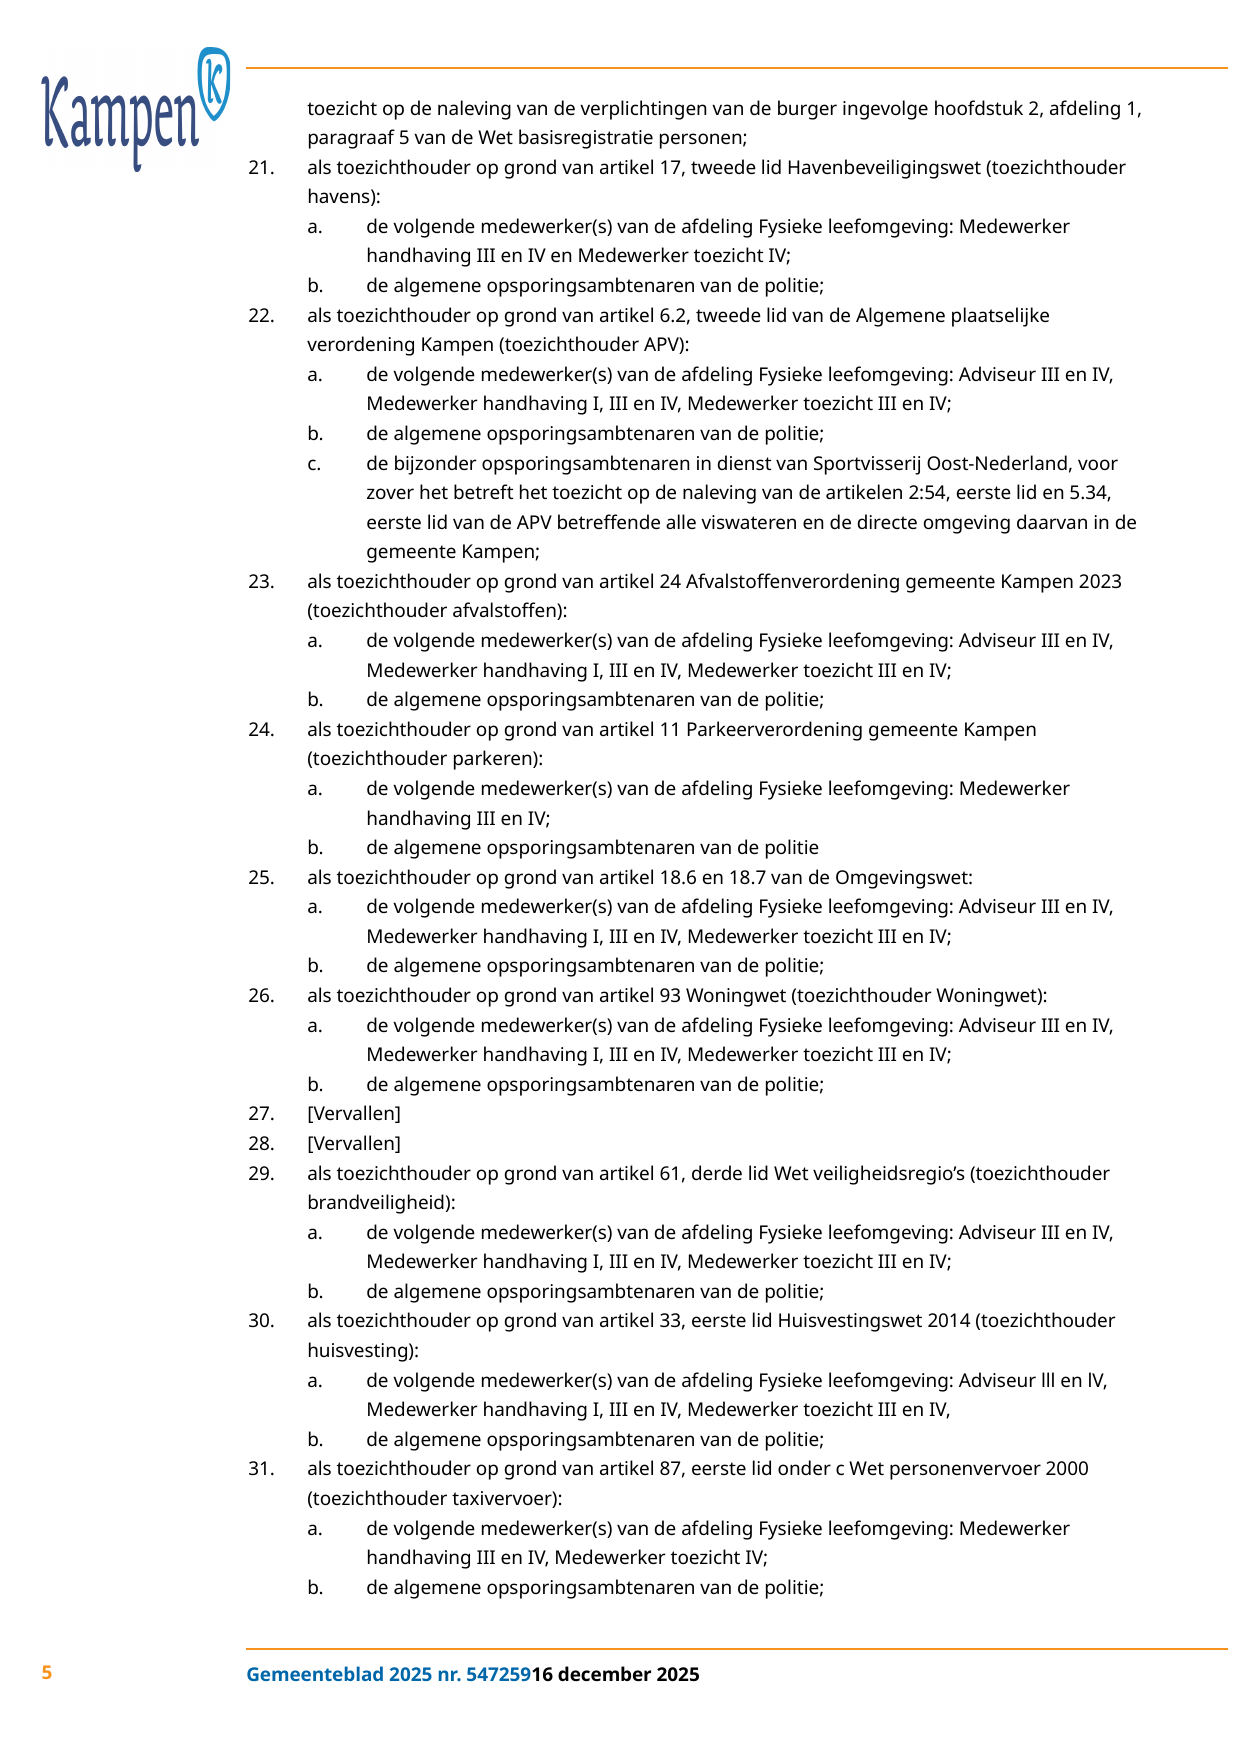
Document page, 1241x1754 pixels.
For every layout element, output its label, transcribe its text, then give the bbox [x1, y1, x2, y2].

list als toezichthouder op grond van artikel 11 Parkeerverordening gemeente Kampen (toezichthouder parkeren): [248, 716, 1152, 771]
list de algemene opsporingsambtenaren van de politie; [307, 953, 1152, 978]
list als toezichthouder op grond van artikel 87, eerste lid onder c Wet personenvervoer 2000 (toezichthouder taxivervoer): [248, 1456, 1152, 1511]
list de algemene opsporingsambtenaren van de politie; [307, 420, 1152, 446]
list als toezichthouder op grond van artikel 17, tweede lid Havenbeveiligingswet (toezichthouder havens): [248, 154, 1152, 209]
list de volgende medewerker(s) van de afdeling Fysieke leefomgeving: Adviseur III en IV, Medewerker handhaving I, III en IV, Medewerker toezicht III en IV; [307, 893, 1152, 949]
list de volgende medewerker(s) van de afdeling Fysieke leefomgeving: Adviseur III en IV, Medewerker handhaving I, III en IV, Medewerker toezicht III en IV; [307, 1012, 1152, 1067]
list de algemene opsporingsambtenaren van de politie [307, 834, 1152, 860]
list de algemene opsporingsambtenaren van de politie; [307, 1426, 1152, 1452]
list de volgende medewerker(s) van de afdeling Fysieke leefomgeving: Medewerker handhaving III en IV en Medewerker toezicht IV; [307, 213, 1152, 268]
list de volgende medewerker(s) van de afdeling Fysieke leefomgeving: Adviseur III en IV, Medewerker handhaving I, III en IV, Medewerker toezicht III en IV; [307, 627, 1152, 683]
list als toezichthouder op grond van artikel 33, eerste lid Huisvestingswet 2014 (toezichthouder huisvesting): [248, 1308, 1152, 1363]
list als toezichthouder op grond van artikel 24 Afvalstoffenverordening gemeente Kampen 2023 (toezichthouder afvalstoffen): [248, 568, 1152, 623]
picture [41, 47, 231, 172]
list de algemene opsporingsambtenaren van de politie; [307, 1278, 1152, 1304]
list als toezichthouder op grond van artikel 18.6 en 18.7 van de Omgevingswet: [248, 864, 1152, 890]
list de algemene opsporingsambtenaren van de politie; [307, 1071, 1152, 1097]
list de algemene opsporingsambtenaren van de politie; [307, 1574, 1152, 1600]
list [Vervallen] [248, 1101, 1152, 1126]
list de volgende medewerker(s) van de afdeling Fysieke leefomgeving: Adviseur lll en lV, Medewerker handhaving I, III en IV, Medewerker toezicht III en IV, [307, 1367, 1152, 1422]
list toezicht op de naleving van de verplichtingen van de burger ingevolge hoofdstuk 2, afdeling 1, paragraaf 5 van de Wet basisregistratie personen; [248, 95, 1152, 150]
list als toezichthouder op grond van artikel 61, derde lid Wet veiligheidsregio’s (toezichthouder brandveiligheid): [248, 1160, 1152, 1215]
list de algemene opsporingsambtenaren van de politie; [307, 272, 1152, 298]
list als toezichthouder op grond van artikel 6.2, tweede lid van de Algemene plaatselijke verordening Kampen (toezichthouder APV): [248, 302, 1152, 357]
list de volgende medewerker(s) van de afdeling Fysieke leefomgeving: Adviseur III en IV, Medewerker handhaving I, III en IV, Medewerker toezicht III en IV; [307, 1219, 1152, 1274]
list als toezichthouder op grond van artikel 93 Woningwet (toezichthouder Woningwet): [248, 982, 1152, 1008]
list de algemene opsporingsambtenaren van de politie; [307, 686, 1152, 712]
list de volgende medewerker(s) van de afdeling Fysieke leefomgeving: Medewerker handhaving III en IV, Medewerker toezicht IV; [307, 1515, 1152, 1570]
list de volgende medewerker(s) van de afdeling Fysieke leefomgeving: Medewerker handhaving III en IV; [307, 775, 1152, 831]
list [Vervallen] [248, 1130, 1152, 1156]
list de bijzonder opsporingsambtenaren in dienst van Sportvisserij Oost-Nederland, voor zover het betreft het toezicht op de naleving van de artikelen 2:54, eerste lid en 5.34, eerste lid van de APV betreffende alle viswateren en de directe omgeving daarvan in de gemeente Kampen; [307, 450, 1152, 564]
list de volgende medewerker(s) van de afdeling Fysieke leefomgeving: Adviseur III en IV, Medewerker handhaving I, III en IV, Medewerker toezicht III en IV; [307, 361, 1152, 416]
